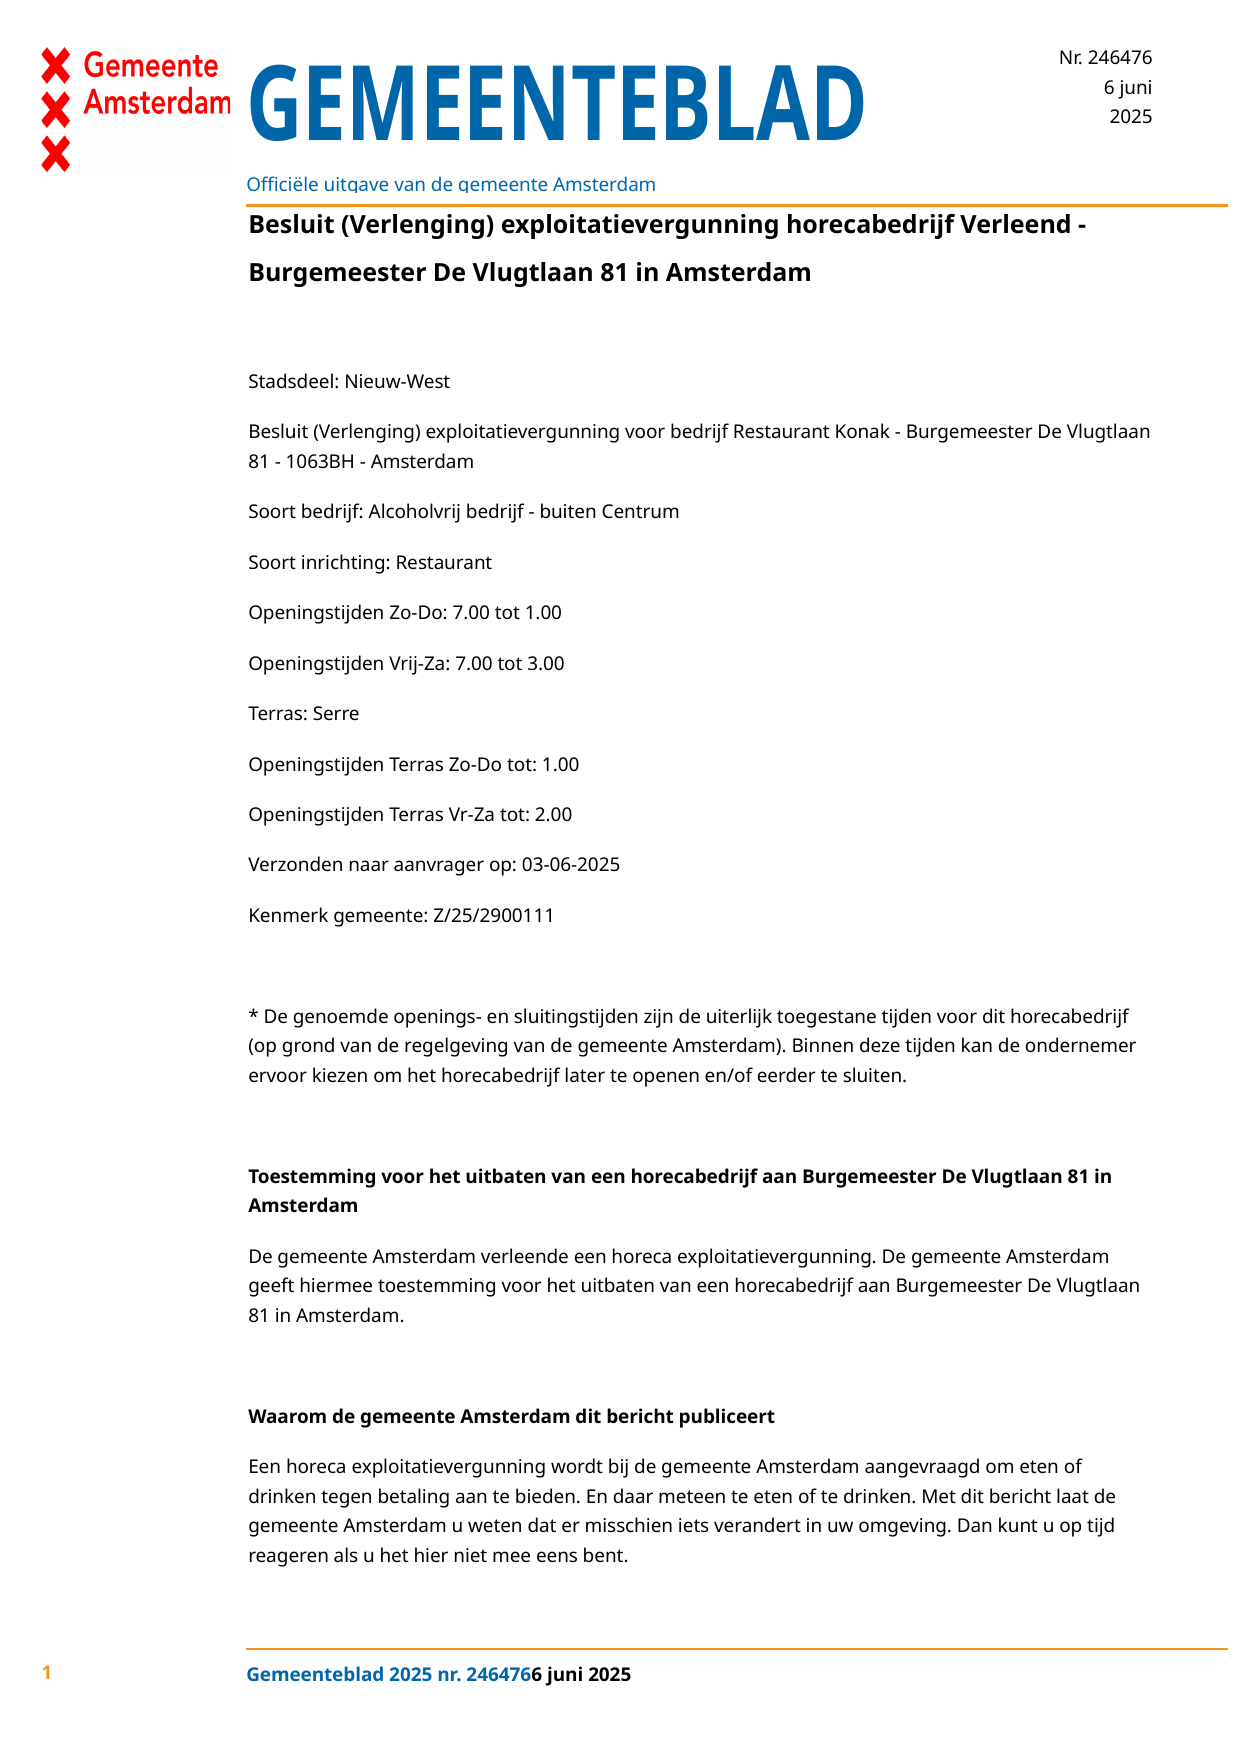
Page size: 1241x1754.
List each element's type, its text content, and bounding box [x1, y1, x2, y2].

text Soort bedrijf: Alcoholvrij bedrijf - buiten Centrum [248, 499, 1152, 524]
text Verzonden naar aanvrager op: 03-06-2025 [248, 852, 1152, 877]
text Besluit (Verlenging) exploitatievergunning voor bedrijf Restaurant Konak - Burgemeester De Vlugtlaan 81 - 1063BH - Amsterdam [248, 419, 1152, 474]
text Toestemming voor het uitbaten van een horecabedrijf aan Burgemeester De Vlugtlaan 81 in Amsterdam [248, 1163, 1152, 1218]
text Waarom de gemeente Amsterdam dit bericht publiceert [248, 1403, 1152, 1429]
text De gemeente Amsterdam verleende een horeca exploitatievergunning. De gemeente Amsterdam geeft hiermee toestemming voor het uitbaten van een horecabedrijf aan Burgemeester De Vlugtlaan 81 in Amsterdam. [248, 1243, 1152, 1328]
text * De genoemde openings- en sluitingstijden zijn de uiterlijk toegestane tijden voor dit horecabedrijf (op grond van de regelgeving van de gemeente Amsterdam). Binnen deze tijden kan de ondernemer ervoor kiezen om het horecabedrijf later te openen en/of eerder te sluiten. [248, 1003, 1152, 1088]
text Soort inrichting: Restaurant [248, 549, 1152, 575]
picture [41, 47, 231, 172]
text Kenmerk gemeente: Z/25/2900111 [248, 902, 1152, 928]
text Besluit (Verlenging) exploitatievergunning horecabedrijf Verleend - Burgemeester De Vlugtlaan 81 in Amsterdam [248, 207, 1152, 288]
text Openingstijden Terras Vr-Za tot: 2.00 [248, 801, 1152, 827]
text Openingstijden Zo-Do: 7.00 tot 1.00 [248, 599, 1152, 625]
text Openingstijden Terras Zo-Do tot: 1.00 [248, 751, 1152, 777]
text Terras: Serre [248, 700, 1152, 726]
text Stadsdeel: Nieuw-West [248, 368, 1152, 394]
text Een horeca exploitatievergunning wordt bij de gemeente Amsterdam aangevraagd om eten of drinken tegen betaling aan te bieden. En daar meteen te eten of te drinken. Met dit bericht laat de gemeente Amsterdam u weten dat er misschien iets verandert in uw omgeving. Dan kunt u op tijd reageren als u het hier niet mee eens bent. [248, 1453, 1152, 1568]
text Openingstijden Vrij-Za: 7.00 tot 3.00 [248, 650, 1152, 676]
